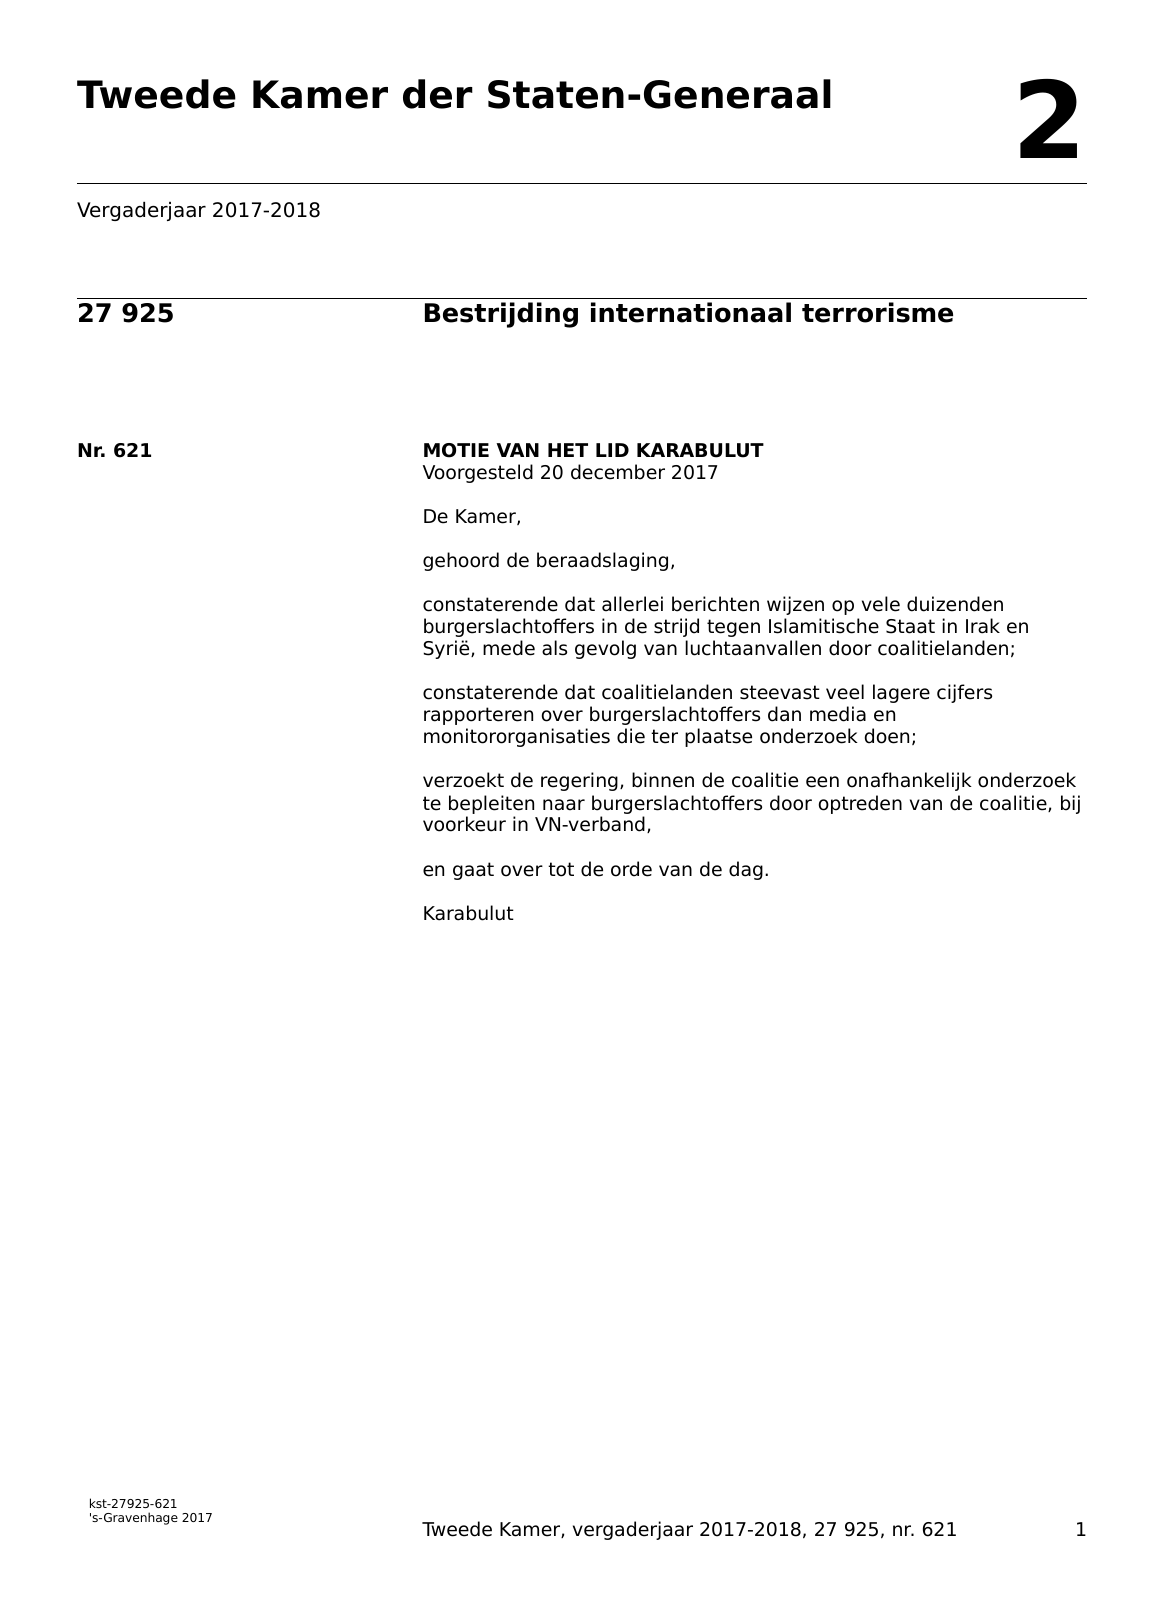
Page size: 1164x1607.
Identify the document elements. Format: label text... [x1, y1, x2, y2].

subtitle Nr. 621 MOTIE VAN HET LID KARABULUT [77, 440, 1087, 462]
table_cell Vergaderjaar 2017-2018 [77, 184, 1087, 298]
table_header 2 [886, 59, 1087, 183]
text 's-Gravenhage 2017 [88, 1511, 323, 1525]
text gehoord de beraadslaging, [422, 550, 1087, 572]
text constaterende dat coalitielanden steevast veel lagere cijfers rapporteren over burgerslachtoffers dan media en monitororganisaties die ter plaatse onderzoek doen; [422, 682, 1087, 748]
subtitle 27 925 Bestrijding internationaal terrorisme [77, 299, 1087, 329]
text Voorgesteld 20 december 2017 [422, 462, 1087, 484]
text Karabulut [422, 903, 1087, 925]
text verzoekt de regering, binnen de coalitie een onafhankelijk onderzoek te bepleiten naar burgerslachtoffers door optreden van de coalitie, bij voorkeur in VN-verband, [422, 770, 1087, 836]
text De Kamer, [422, 506, 1087, 528]
text constaterende dat allerlei berichten wijzen op vele duizenden burgerslachtoffers in de strijd tegen Islamitische Staat in Irak en Syrië, mede als gevolg van luchtaanvallen door coalitielanden; [422, 594, 1087, 660]
text en gaat over tot de orde van de dag. [422, 858, 1087, 881]
text kst-27925-621 [88, 1497, 323, 1511]
table_header Tweede Kamer der Staten-Generaal [77, 59, 886, 183]
